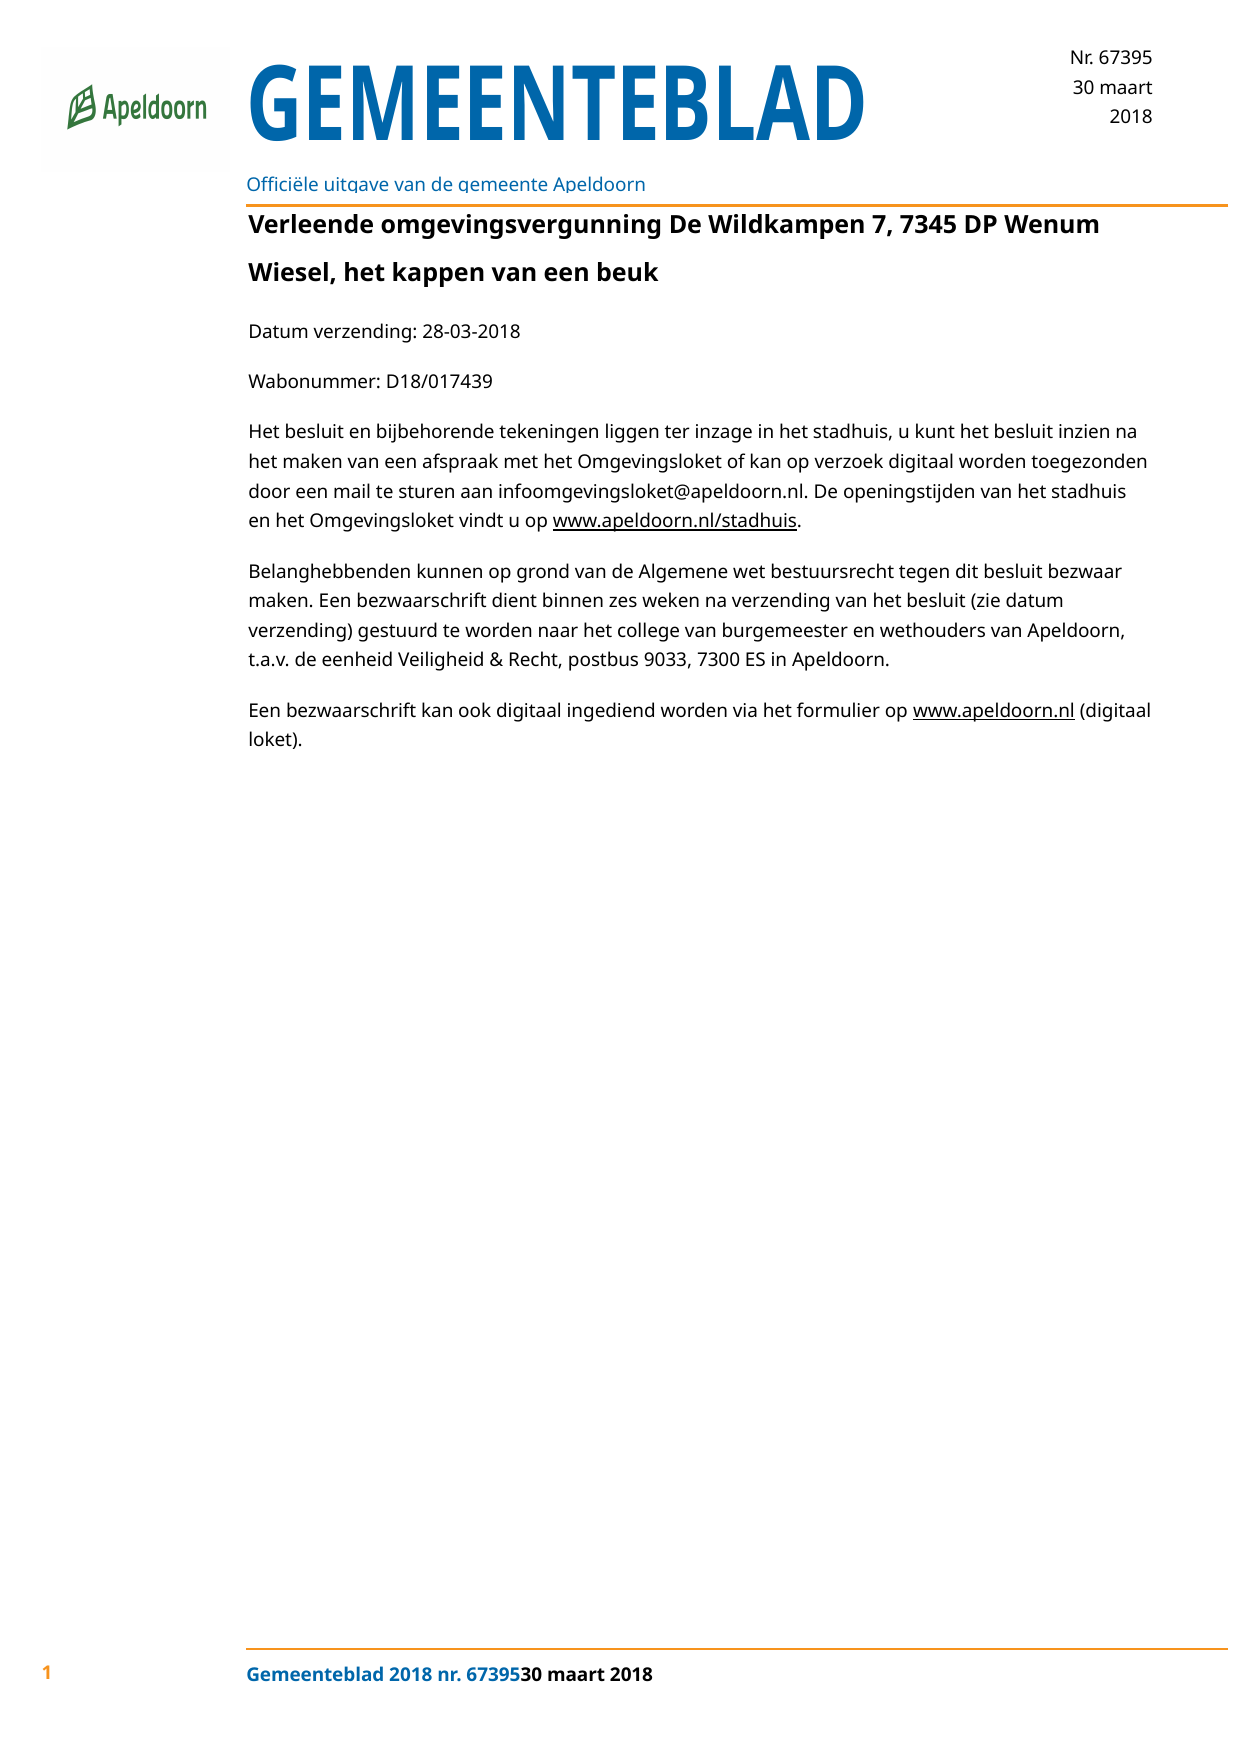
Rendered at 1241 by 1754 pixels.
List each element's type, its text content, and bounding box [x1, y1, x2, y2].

text Belanghebbenden kunnen op grond van de Algemene wet bestuursrecht tegen dit besluit bezwaar maken. Een bezwaarschrift dient binnen zes weken na verzending van het besluit (zie datum verzending) gestuurd te worden naar het college van burgemeester en wethouders van Apeldoorn, t.a.v. de eenheid Veiligheid & Recht, postbus 9033, 7300 ES in Apeldoorn. [248, 558, 1152, 672]
text Datum verzending: 28-03-2018 [248, 318, 1152, 344]
text Wabonummer: D18/017439 [248, 368, 1152, 394]
text Het besluit en bijbehorende tekeningen liggen ter inzage in het stadhuis, u kunt het besluit inzien na het maken van een afspraak met het Omgevingsloket of kan op verzoek digitaal worden toegezonden door een mail te sturen aan infoomgevingsloket@apeldoorn.nl. De openingstijden van het stadhuis en het Omgevingsloket vindt u op www.apeldoorn.nl/stadhuis. [248, 419, 1152, 533]
text Verleende omgevingsvergunning De Wildkampen 7, 7345 DP Wenum Wiesel, het kappen van een beuk [248, 207, 1152, 288]
picture [41, 47, 231, 172]
text Een bezwaarschrift kan ook digitaal ingediend worden via het formulier op www.apeldoorn.nl (digitaal loket). [248, 697, 1152, 752]
